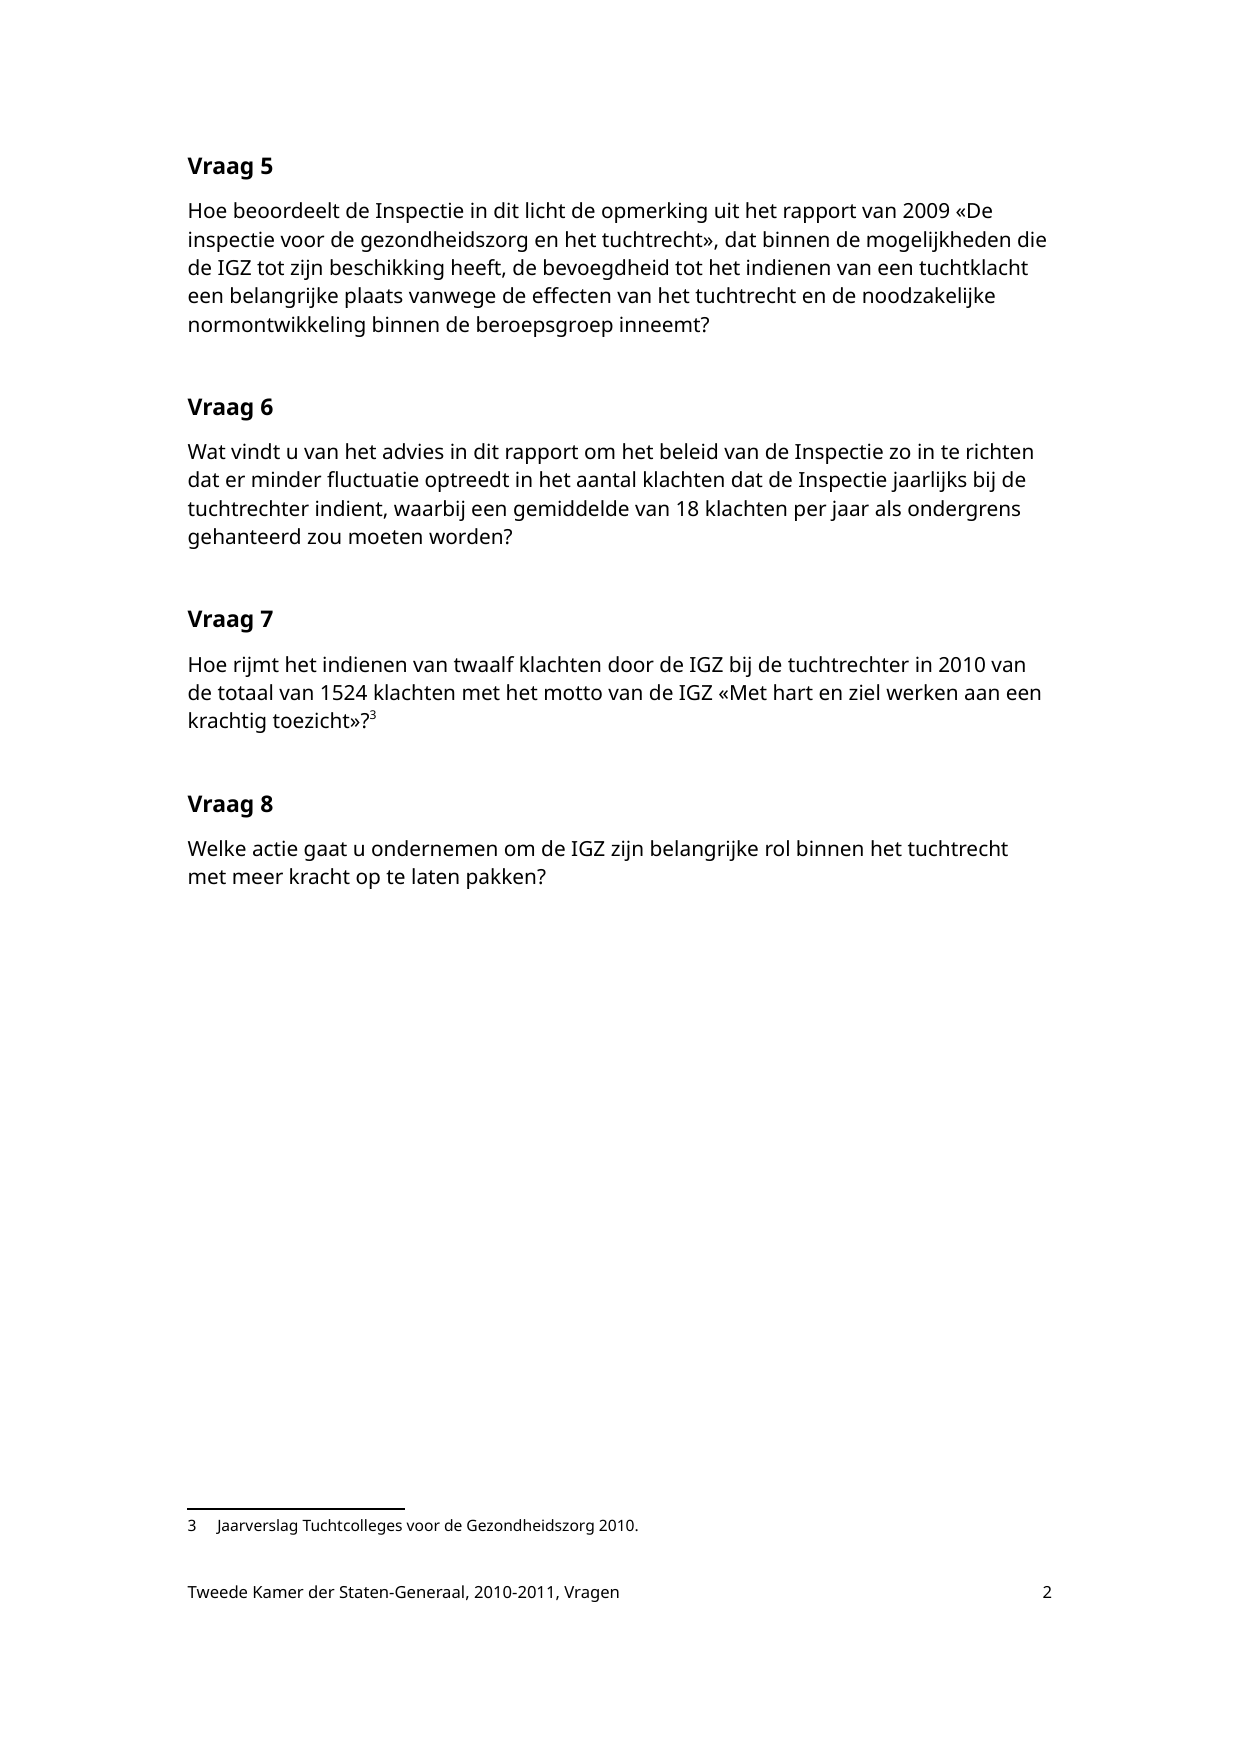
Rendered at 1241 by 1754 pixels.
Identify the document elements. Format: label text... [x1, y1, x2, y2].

text Hoe rijmt het indienen van twaalf klachten door de IGZ bij de tuchtrechter in 2010 van de totaal van 1524 klachten met het motto van de IGZ «Met hart en ziel werken aan een krachtig toezicht»? [187, 650, 1053, 735]
text Jaarverslag Tuchtcolleges voor de Gezondheidszorg 2010. [187, 1508, 1053, 1536]
text Wat vindt u van het advies in dit rapport om het beleid van de Inspectie zo in te richten dat er minder fluctuatie optreedt in het aantal klachten dat de Inspectie jaarlijks bij de tuchtrechter indient, waarbij een gemiddelde van 18 klachten per jaar als ondergrens gehanteerd zou moeten worden? [187, 437, 1053, 551]
subtitle Vraag 8 [187, 787, 1053, 819]
subtitle Vraag 7 [187, 603, 1053, 635]
text Welke actie gaat u ondernemen om de IGZ zijn belangrijke rol binnen het tuchtrecht met meer kracht op te laten pakken? [187, 834, 1053, 891]
subtitle Vraag 6 [187, 391, 1053, 422]
subtitle Vraag 5 [187, 150, 1053, 181]
text Hoe beoordeelt de Inspectie in dit licht de opmerking uit het rapport van 2009 «De inspectie voor de gezondheidszorg en het tuchtrecht», dat binnen de mogelijkheden die de IGZ tot zijn beschikking heeft, de bevoegdheid tot het indienen van een tuchtklacht een belangrijke plaats vanwege de effecten van het tuchtrecht en de noodzakelijke normontwikkeling binnen de beroepsgroep inneemt? [187, 196, 1053, 338]
